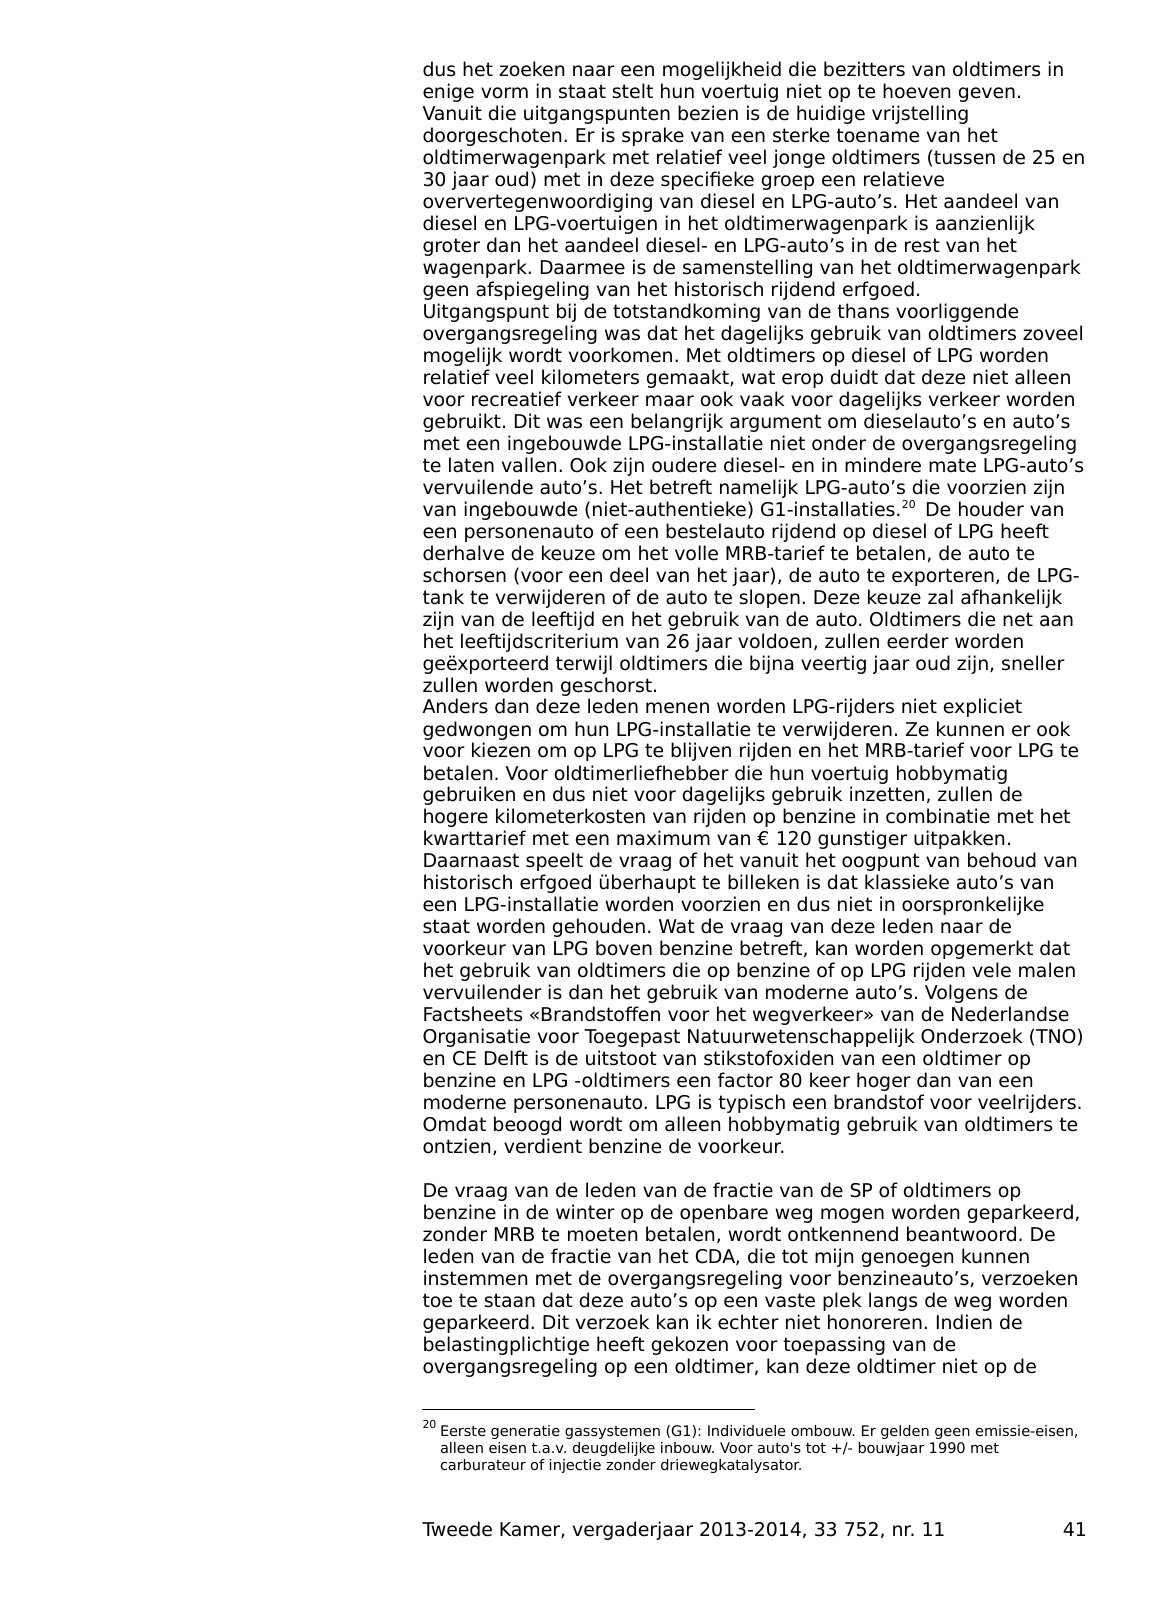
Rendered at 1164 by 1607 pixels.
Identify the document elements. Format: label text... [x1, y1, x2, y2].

text Uitgangspunt bij de totstandkoming van de thans voorliggende overgangsregeling was dat het dagelijks gebruik van oldtimers zoveel mogelijk wordt voorkomen. Met oldtimers op diesel of LPG worden relatief veel kilometers gemaakt, wat erop duidt dat deze niet alleen voor recreatief verkeer maar ook vaak voor dagelijks verkeer worden gebruikt. Dit was een belangrijk argument om dieselauto’s en auto’s met een ingebouwde LPG-installatie niet onder de overgangsregeling te laten vallen. Ook zijn oudere diesel- en in mindere mate LPG-auto’s vervuilende auto’s. Het betreft namelijk LPG-auto’s die voorzien zijn van ingebouwde (niet-authentieke) G1-installaties. De houder van een personenauto of een bestelauto rijdend op diesel of LPG heeft derhalve de keuze om het volle MRB-tarief te betalen, de auto te schorsen (voor een deel van het jaar), de auto te exporteren, de LPG-tank te verwijderen of de auto te slopen. Deze keuze zal afhankelijk zijn van de leeftijd en het gebruik van de auto. Oldtimers die net aan het leeftijdscriterium van 26 jaar voldoen, zullen eerder worden geëxporteerd terwijl oldtimers die bijna veertig jaar oud zijn, sneller zullen worden geschorst. [422, 301, 1087, 696]
text Anders dan deze leden menen worden LPG-rijders niet expliciet gedwongen om hun LPG-installatie te verwijderen. Ze kunnen er ook voor kiezen om op LPG te blijven rijden en het MRB-tarief voor LPG te betalen. Voor oldtimerliefhebber die hun voertuig hobbymatig gebruiken en dus niet voor dagelijks gebruik inzetten, zullen de hogere kilometerkosten van rijden op benzine in combinatie met het kwarttarief met een maximum van € 120 gunstiger uitpakken. Daarnaast speelt de vraag of het vanuit het oogpunt van behoud van historisch erfgoed überhaupt te billeken is dat klassieke auto’s van een LPG-installatie worden voorzien en dus niet in oorspronkelijke staat worden gehouden. Wat de vraag van deze leden naar de voorkeur van LPG boven benzine betreft, kan worden opgemerkt dat het gebruik van oldtimers die op benzine of op LPG rijden vele malen vervuilender is dan het gebruik van moderne auto’s. Volgens de Factsheets «Brandstoffen voor het wegverkeer» van de Nederlandse Organisatie voor Toegepast Natuurwetenschappelijk Onderzoek (TNO) en CE Delft is de uitstoot van stikstofoxiden van een oldtimer op benzine en LPG -oldtimers een factor 80 keer hoger dan van een moderne personenauto. LPG is typisch een brandstof voor veelrijders. Omdat beoogd wordt om alleen hobbymatig gebruik van oldtimers te ontzien, verdient benzine de voorkeur. [422, 696, 1087, 1158]
text dus het zoeken naar een mogelijkheid die bezitters van oldtimers in enige vorm in staat stelt hun voertuig niet op te hoeven geven. Vanuit die uitgangspunten bezien is de huidige vrijstelling doorgeschoten. Er is sprake van een sterke toename van het oldtimerwagenpark met relatief veel jonge oldtimers (tussen de 25 en 30 jaar oud) met in deze specifieke groep een relatieve oververtegenwoordiging van diesel en LPG-auto’s. Het aandeel van diesel en LPG-voertuigen in het oldtimerwagenpark is aanzienlijk groter dan het aandeel diesel- en LPG-auto’s in de rest van het wagenpark. Daarmee is de samenstelling van het oldtimerwagenpark geen afspiegeling van het historisch rijdend erfgoed. [422, 59, 1087, 301]
text Eerste generatie gassystemen (G1): Individuele ombouw. Er gelden geen emissie-eisen, alleen eisen t.a.v. deugdelijke inbouw. Voor auto's tot +/- bouwjaar 1990 met carburateur of injectie zonder driewegkatalysator. [422, 1418, 1087, 1474]
text De vraag van de leden van de fractie van de SP of oldtimers op benzine in de winter op de openbare weg mogen worden geparkeerd, zonder MRB te moeten betalen, wordt ontkennend beantwoord. De leden van de fractie van het CDA, die tot mijn genoegen kunnen instemmen met de overgangsregeling voor benzineauto’s, verzoeken toe te staan dat deze auto’s op een vaste plek langs de weg worden geparkeerd. Dit verzoek kan ik echter niet honoreren. Indien de belastingplichtige heeft gekozen voor toepassing van de overgangsregeling op een oldtimer, kan deze oldtimer niet op de [422, 1180, 1087, 1378]
